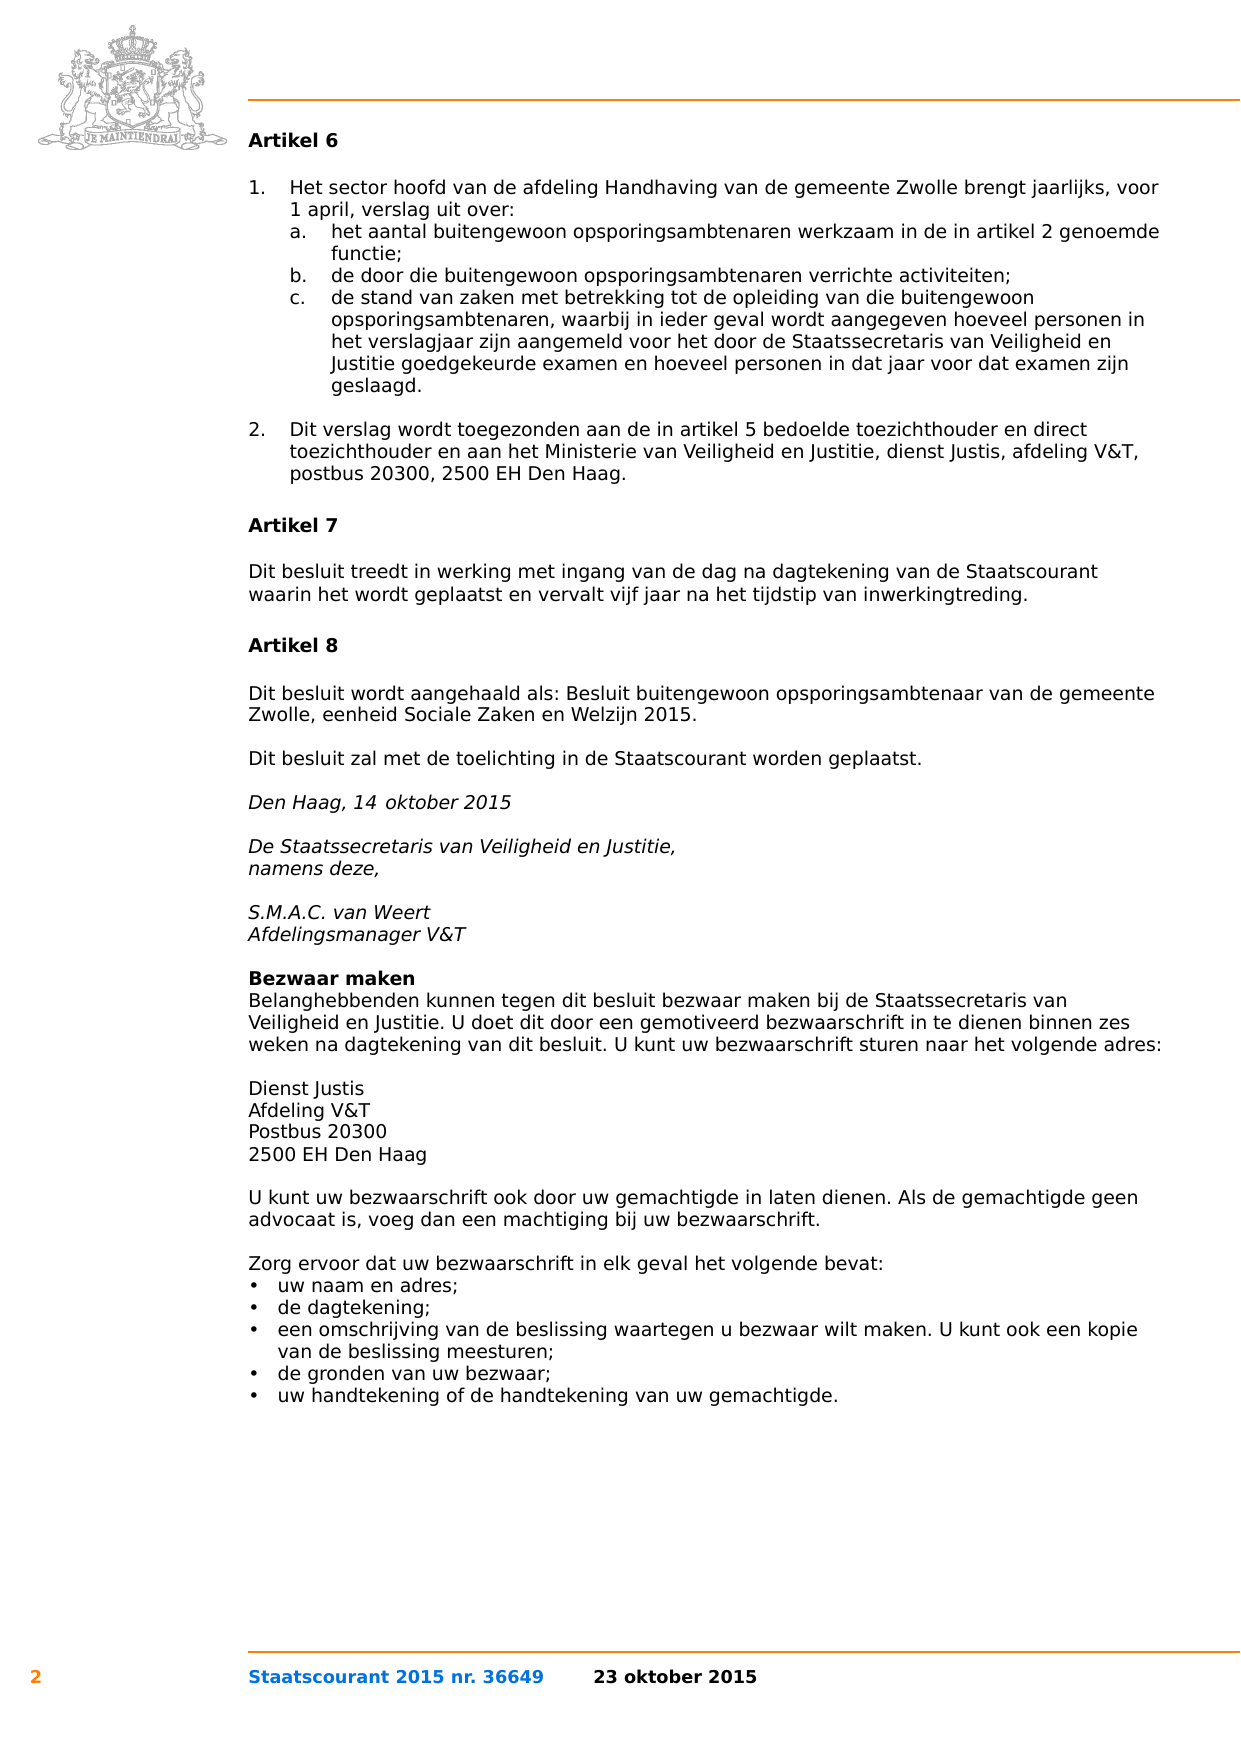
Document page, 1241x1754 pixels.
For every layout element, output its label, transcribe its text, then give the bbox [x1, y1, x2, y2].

text Afdeling V&T [248, 1099, 1163, 1121]
text • uw handtekening of de handtekening van uw gemachtigde. [248, 1385, 1163, 1407]
text a. het aantal buitengewoon opsporingsambtenaren werkzaam in de in artikel 2 genoemde functie; [289, 221, 1163, 265]
text Zorg ervoor dat uw bezwaarschrift in elk geval het volgende bevat: [248, 1253, 1163, 1275]
text Bezwaar maken [248, 968, 1163, 990]
text Dit besluit zal met de toelichting in de Staatscourant worden geplaatst. [248, 748, 1163, 770]
subtitle Artikel 6 [248, 130, 1163, 152]
picture [38, 25, 227, 150]
text Postbus 20300 [248, 1121, 1163, 1143]
text U kunt uw bezwaarschrift ook door uw gemachtigde in laten dienen. Als de gemachtigde geen advocaat is, voeg dan een machtiging bij uw bezwaarschrift. [248, 1187, 1163, 1231]
text • uw naam en adres; [248, 1275, 1163, 1297]
text c. de stand van zaken met betrekking tot de opleiding van die buitengewoon opsporingsambtenaren, waarbij in ieder geval wordt aangegeven hoeveel personen in het verslagjaar zijn aangemeld voor het door de Staatssecretaris van Veiligheid en Justitie goedgekeurde examen en hoeveel personen in dat jaar voor dat examen zijn geslaagd. [289, 287, 1163, 397]
subtitle Artikel 8 [248, 635, 1163, 657]
text 1. Het sector hoofd van de afdeling Handhaving van de gemeente Zwolle brengt jaarlijks, voor 1 april, verslag uit over: [248, 177, 1163, 221]
text Den Haag, 14 oktober 2015 [248, 792, 1163, 814]
text Dit besluit treedt in werking met ingang van de dag na dagtekening van de Staatscourant waarin het wordt geplaatst en vervalt vijf jaar na het tijdstip van inwerkingtreding. [248, 561, 1163, 605]
text Dienst Justis [248, 1077, 1163, 1099]
text b. de door die buitengewoon opsporingsambtenaren verrichte activiteiten; [289, 265, 1163, 287]
text 2500 EH Den Haag [248, 1143, 1163, 1165]
text De Staatssecretaris van Veiligheid en Justitie, namens deze, S.M.A.C. van Weert Afdelingsmanager V&T [248, 836, 1163, 946]
text • de dagtekening; [248, 1297, 1163, 1319]
text • een omschrijving van de beslissing waartegen u bezwaar wilt maken. U kunt ook een kopie van de beslissing meesturen; [248, 1319, 1163, 1363]
text 2. Dit verslag wordt toegezonden aan de in artikel 5 bedoelde toezichthouder en direct toezichthouder en aan het Ministerie van Veiligheid en Justitie, dienst Justis, afdeling V&T, postbus 20300, 2500 EH Den Haag. [248, 418, 1163, 484]
text Belanghebbenden kunnen tegen dit besluit bezwaar maken bij de Staatssecretaris van Veiligheid en Justitie. U doet dit door een gemotiveerd bezwaarschrift in te dienen binnen zes weken na dagtekening van dit besluit. U kunt uw bezwaarschrift sturen naar het volgende adres: [248, 990, 1163, 1056]
text Dit besluit wordt aangehaald als: Besluit buitengewoon opsporingsambtenaar van de gemeente Zwolle, eenheid Sociale Zaken en Welzijn 2015. [248, 682, 1163, 726]
subtitle Artikel 7 [248, 514, 1163, 536]
text • de gronden van uw bezwaar; [248, 1363, 1163, 1385]
